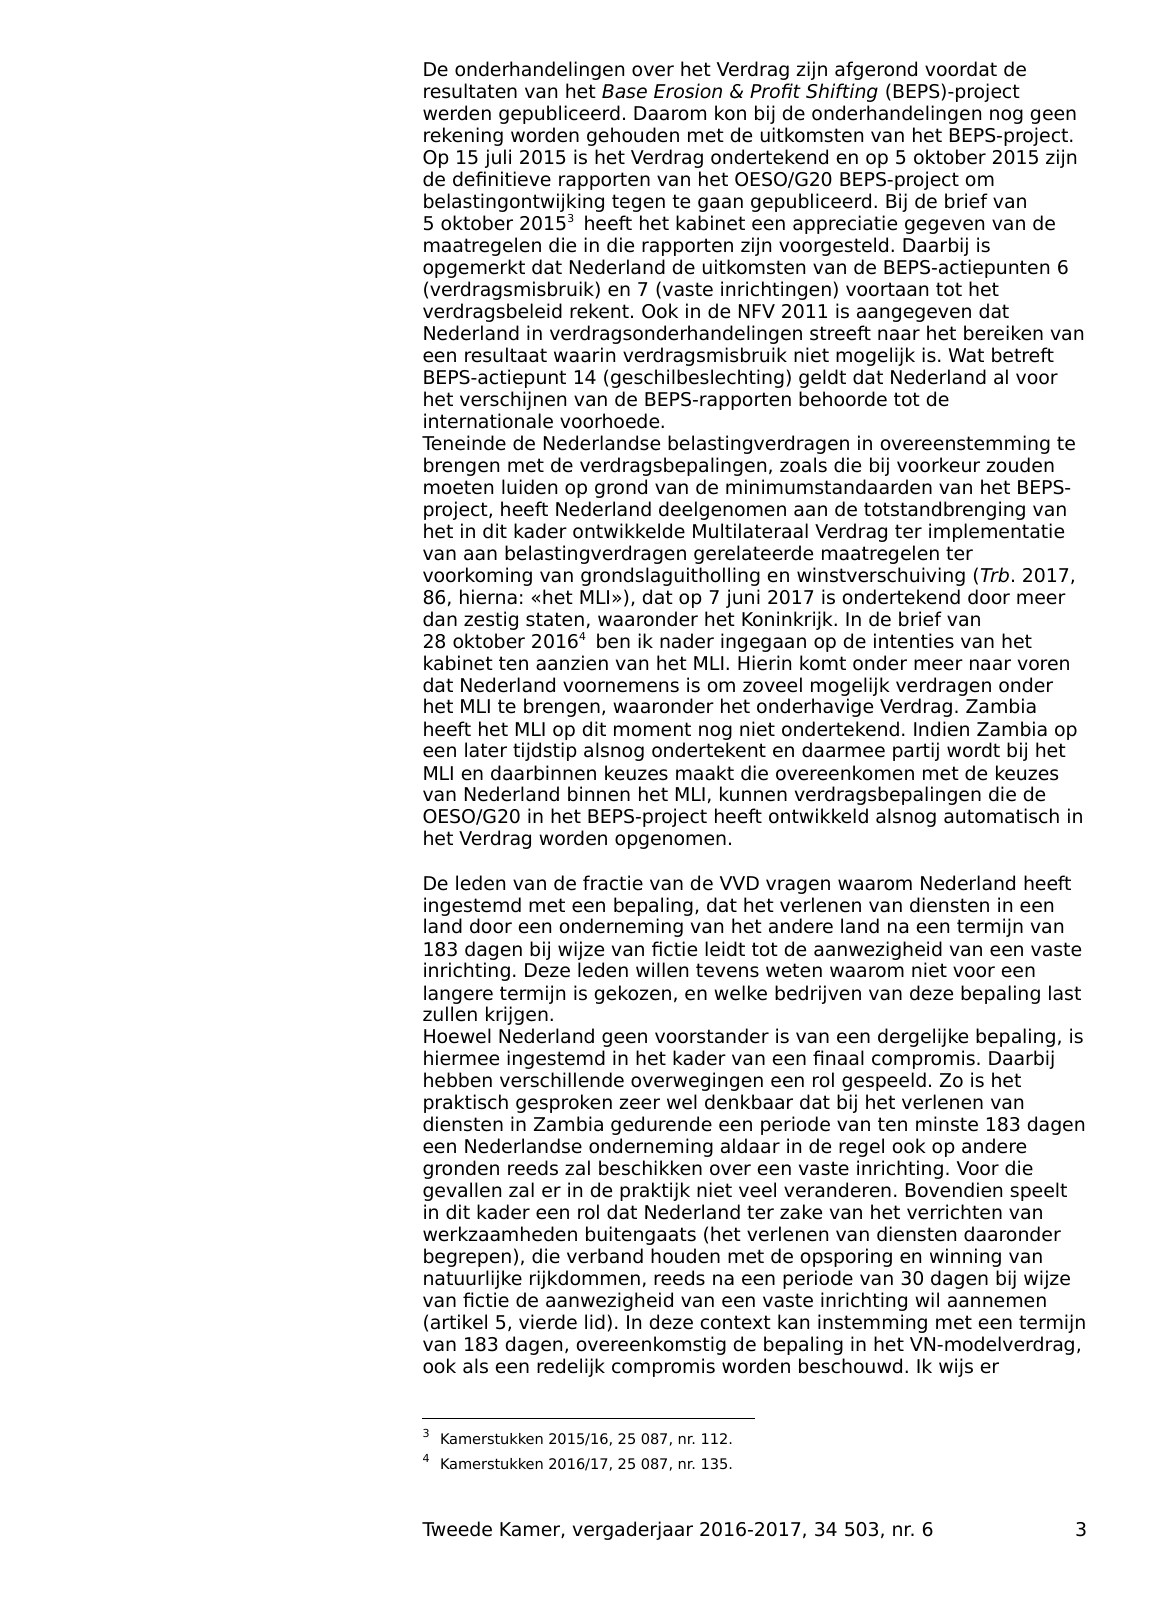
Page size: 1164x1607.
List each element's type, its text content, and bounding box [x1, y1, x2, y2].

text Kamerstukken 2016/17, 25 087, nr. 135. [422, 1452, 1087, 1474]
text Teneinde de Nederlandse belastingverdragen in overeenstemming te brengen met de verdragsbepalingen, zoals die bij voorkeur zouden moeten luiden op grond van de minimumstandaarden van het BEPS-project, heeft Nederland deelgenomen aan de totstandbrenging van het in dit kader ontwikkelde Multilateraal Verdrag ter implementatie van aan belastingverdragen gerelateerde maatregelen ter voorkoming van grondslaguitholling en winstverschuiving (Trb. 2017, 86, hierna: «het MLI»), dat op 7 juni 2017 is ondertekend door meer dan zestig staten, waaronder het Koninkrijk. In de brief van 28 oktober 2016 ben ik nader ingegaan op de intenties van het kabinet ten aanzien van het MLI. Hierin komt onder meer naar voren dat Nederland voornemens is om zoveel mogelijk verdragen onder het MLI te brengen, waaronder het onderhavige Verdrag. Zambia heeft het MLI op dit moment nog niet ondertekend. Indien Zambia op een later tijdstip alsnog ondertekent en daarmee partij wordt bij het MLI en daarbinnen keuzes maakt die overeenkomen met de keuzes van Nederland binnen het MLI, kunnen verdragsbepalingen die de OESO/G20 in het BEPS-project heeft ontwikkeld alsnog automatisch in het Verdrag worden opgenomen. [422, 433, 1087, 850]
text De leden van de fractie van de VVD vragen waarom Nederland heeft ingestemd met een bepaling, dat het verlenen van diensten in een land door een onderneming van het andere land na een termijn van 183 dagen bij wijze van fictie leidt tot de aanwezigheid van een vaste inrichting. Deze leden willen tevens weten waarom niet voor een langere termijn is gekozen, en welke bedrijven van deze bepaling last zullen krijgen. [422, 872, 1087, 1026]
text Kamerstukken 2015/16, 25 087, nr. 112. [422, 1427, 1087, 1449]
text Hoewel Nederland geen voorstander is van een dergelijke bepaling, is hiermee ingestemd in het kader van een finaal compromis. Daarbij hebben verschillende overwegingen een rol gespeeld. Zo is het praktisch gesproken zeer wel denkbaar dat bij het verlenen van diensten in Zambia gedurende een periode van ten minste 183 dagen een Nederlandse onderneming aldaar in de regel ook op andere gronden reeds zal beschikken over een vaste inrichting. Voor die gevallen zal er in de praktijk niet veel veranderen. Bovendien speelt in dit kader een rol dat Nederland ter zake van het verrichten van werkzaamheden buitengaats (het verlenen van diensten daaronder begrepen), die verband houden met de opsporing en winning van natuurlijke rijkdommen, reeds na een periode van 30 dagen bij wijze van fictie de aanwezigheid van een vaste inrichting wil aannemen (artikel 5, vierde lid). In deze context kan instemming met een termijn van 183 dagen, overeenkomstig de bepaling in het VN-modelverdrag, ook als een redelijk compromis worden beschouwd. Ik wijs er [422, 1026, 1087, 1378]
text De onderhandelingen over het Verdrag zijn afgerond voordat de resultaten van het Base Erosion & Profit Shifting (BEPS)-project werden gepubliceerd. Daarom kon bij de onderhandelingen nog geen rekening worden gehouden met de uitkomsten van het BEPS-project. Op 15 juli 2015 is het Verdrag ondertekend en op 5 oktober 2015 zijn de definitieve rapporten van het OESO/G20 BEPS-project om belastingontwijking tegen te gaan gepubliceerd. Bij de brief van 5 oktober 2015 heeft het kabinet een appreciatie gegeven van de maatregelen die in die rapporten zijn voorgesteld. Daarbij is opgemerkt dat Nederland de uitkomsten van de BEPS-actiepunten 6 (verdragsmisbruik) en 7 (vaste inrichtingen) voortaan tot het verdragsbeleid rekent. Ook in de NFV 2011 is aangegeven dat Nederland in verdragsonderhandelingen streeft naar het bereiken van een resultaat waarin verdragsmisbruik niet mogelijk is. Wat betreft BEPS-actiepunt 14 (geschilbeslechting) geldt dat Nederland al voor het verschijnen van de BEPS-rapporten behoorde tot de internationale voorhoede. [422, 59, 1087, 433]
